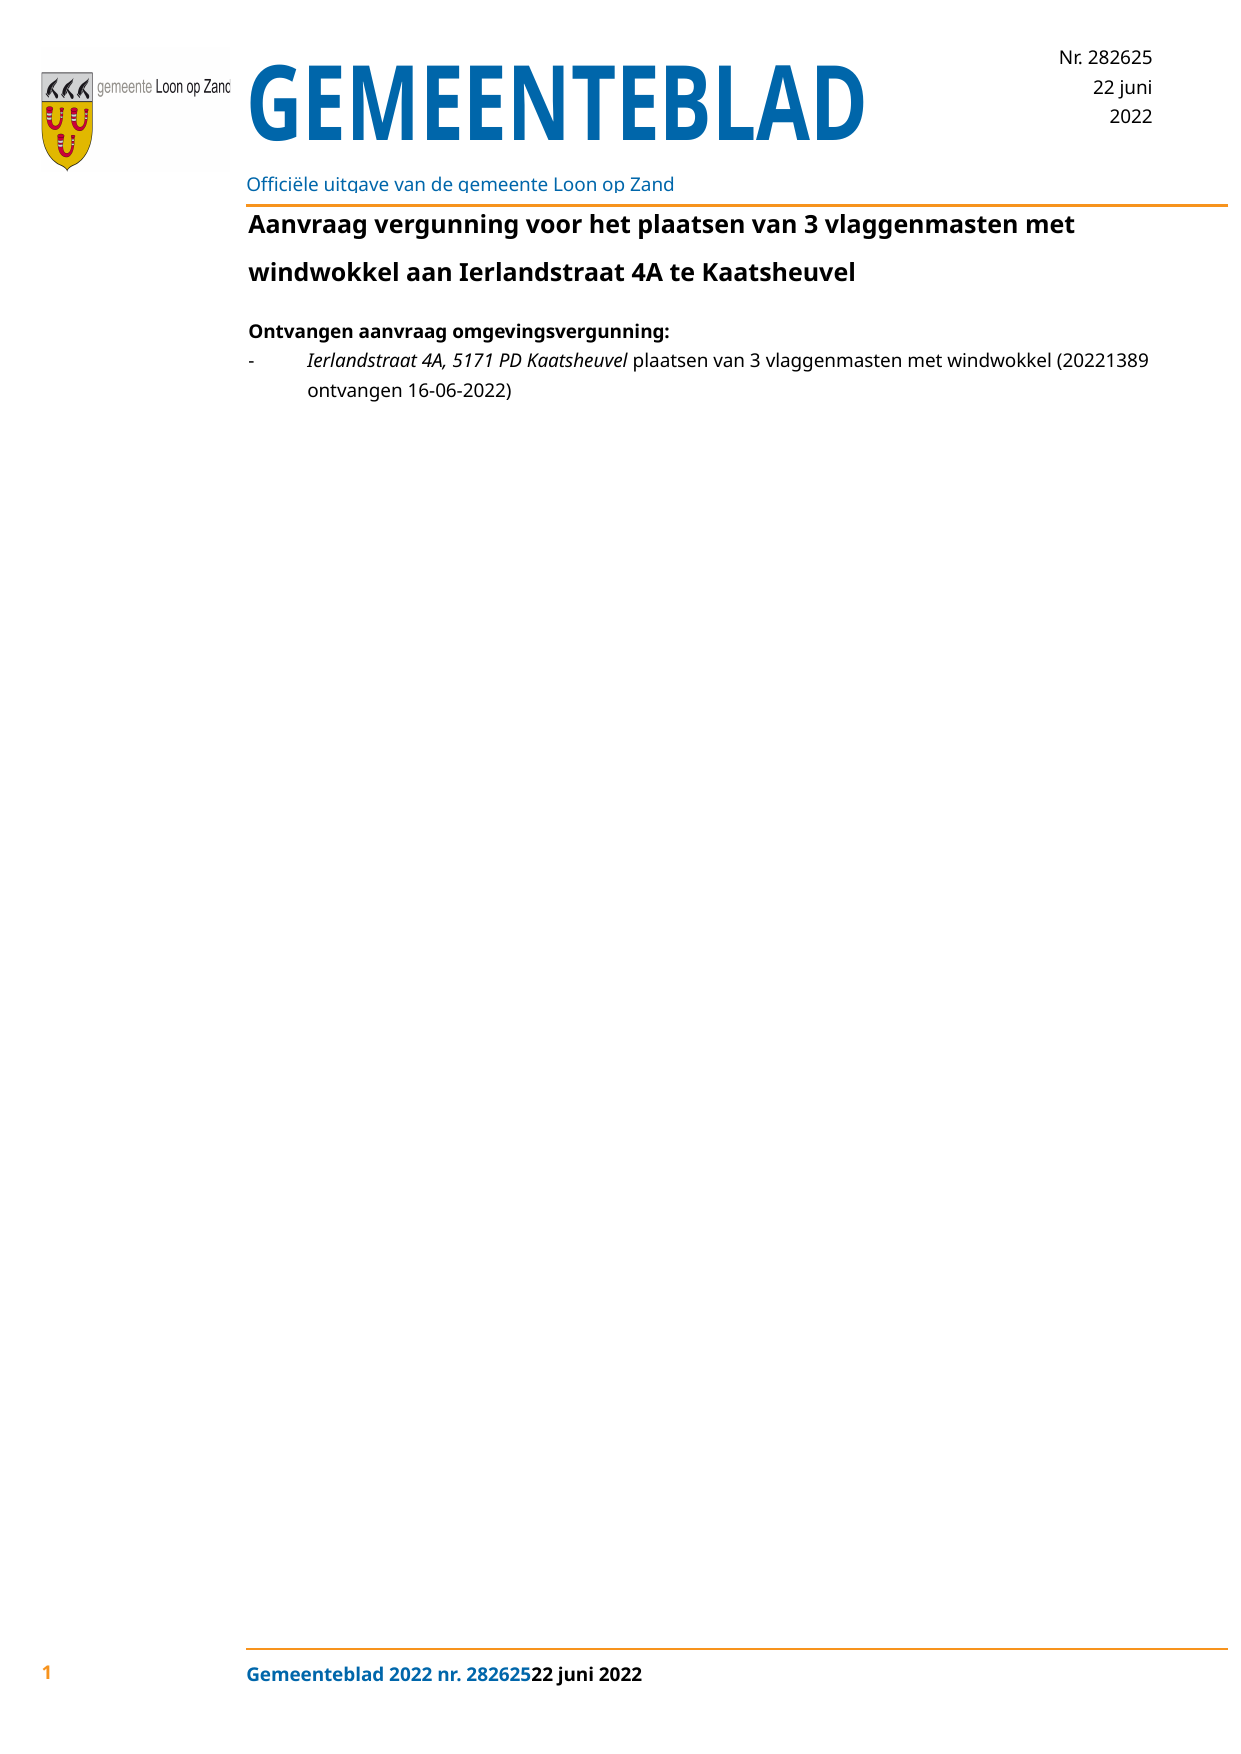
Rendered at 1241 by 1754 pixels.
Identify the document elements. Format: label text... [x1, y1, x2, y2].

picture [41, 47, 231, 172]
text Ontvangen aanvraag omgevingsvergunning: [248, 318, 1152, 344]
text Aanvraag vergunning voor het plaatsen van 3 vlaggenmasten met windwokkel aan Ierlandstraat 4A te Kaatsheuvel [248, 207, 1152, 288]
list Ierlandstraat 4A, 5171 PD Kaatsheuvel plaatsen van 3 vlaggenmasten met windwokkel (20221389 ontvangen 16-06-2022) [248, 347, 1152, 403]
